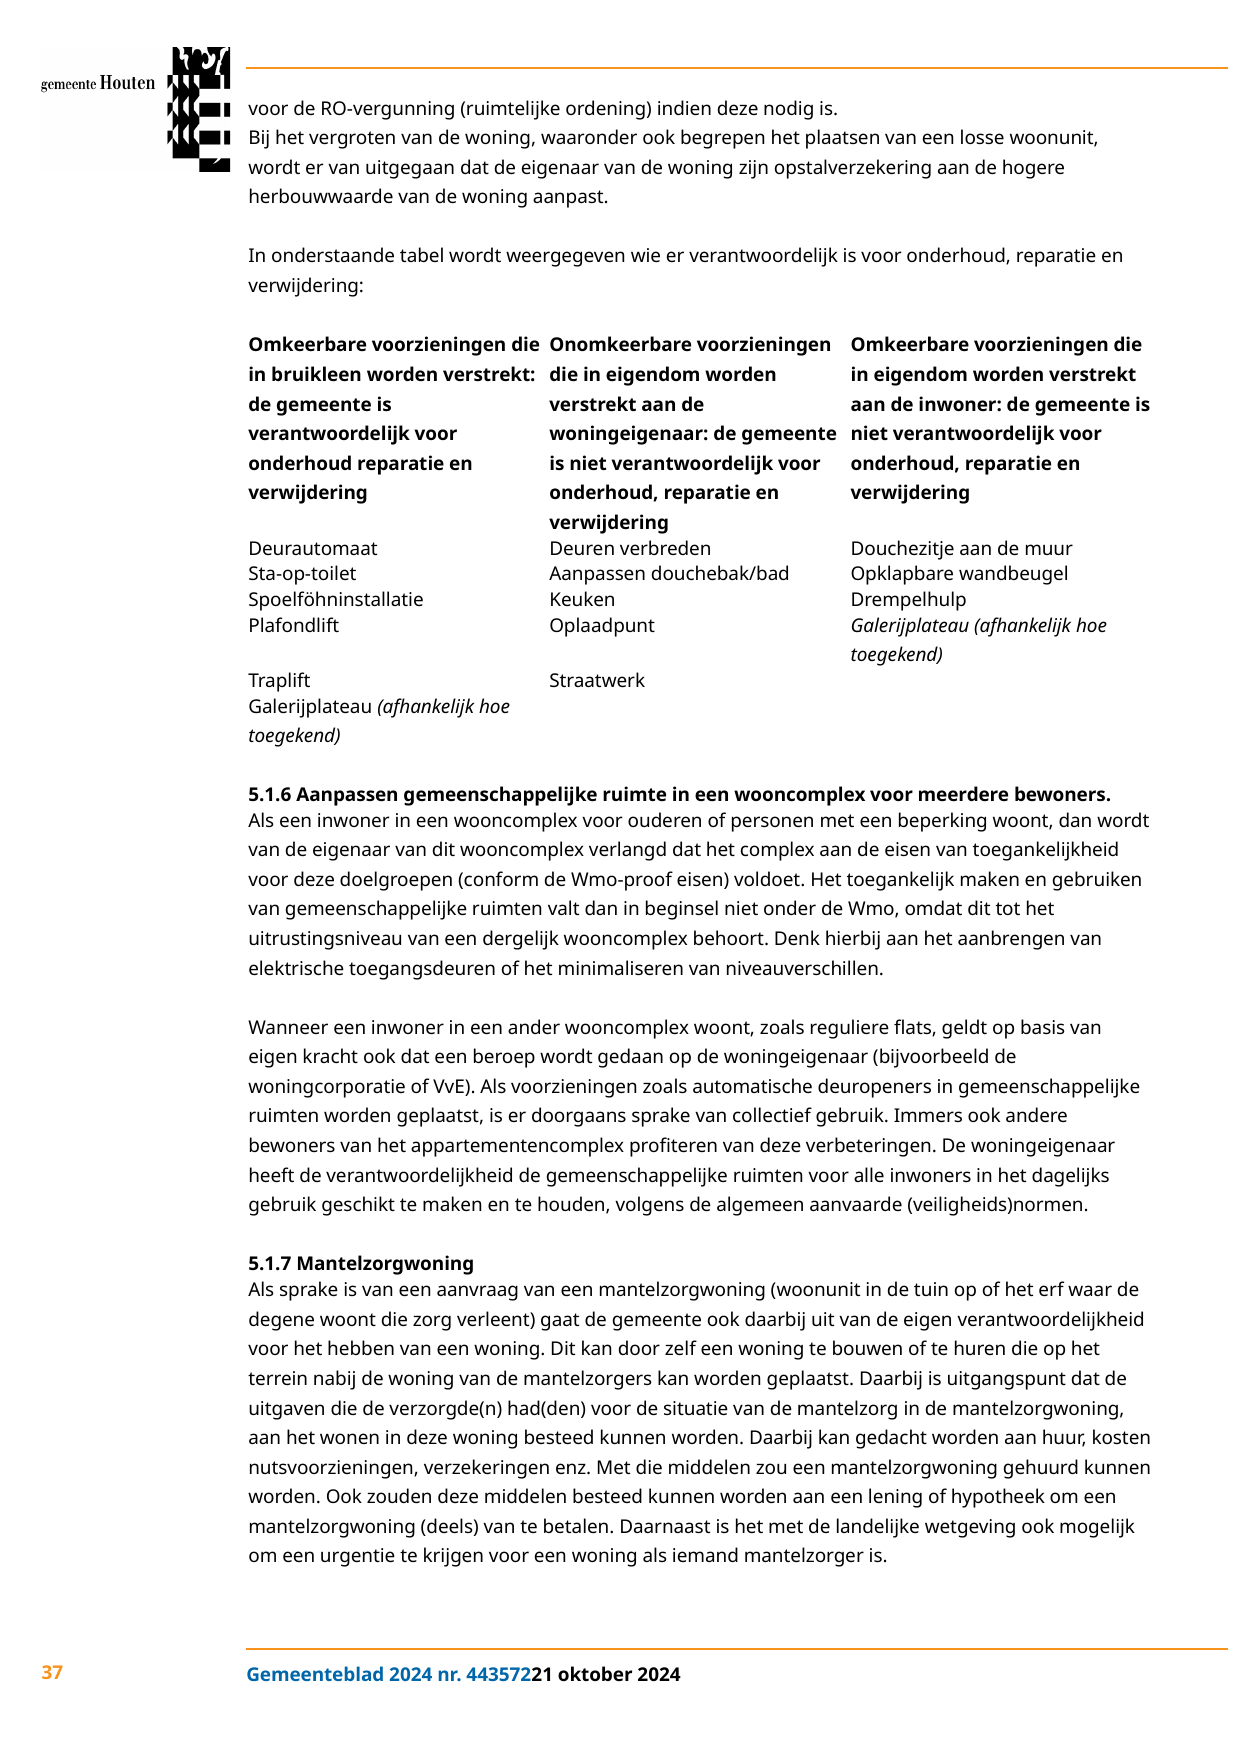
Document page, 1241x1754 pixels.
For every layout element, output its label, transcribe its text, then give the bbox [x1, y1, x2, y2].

table_cell Galerijplateau (afhankelijk hoe toegekend) [850, 612, 1152, 667]
table_cell Douchezitje aan de muur [850, 535, 1152, 561]
table_cell Aanpassen douchebak/bad [549, 561, 850, 586]
table_header Omkeerbare voorzieningen die in bruikleen worden verstrekt: de gemeente is verantwoordelijk voor onderhoud reparatie en verwijdering [248, 332, 549, 535]
table_cell Drempelhulp [850, 586, 1152, 612]
text Als een inwoner in een wooncomplex voor ouderen of personen met een beperking woont, dan wordt van de eigenaar van dit wooncomplex verlangd dat het complex aan de eisen van toegankelijkheid voor deze doelgroepen (conform de Wmo-proof eisen) voldoet. Het toegankelijk maken en gebruiken van gemeenschappelijke ruimten valt dan in beginsel niet onder de Wmo, omdat dit tot het uitrustingsniveau van een dergelijk wooncomplex behoort. Denk hierbij aan het aanbrengen van elektrische toegangsdeuren of het minimaliseren van niveauverschillen. [248, 807, 1152, 981]
text 5.1.7 Mantelzorgwoning [248, 1251, 1152, 1276]
text Wanneer een inwoner in een ander wooncomplex woont, zoals reguliere flats, geldt op basis van eigen kracht ook dat een beroep wordt gedaan op de woningeigenaar (bijvoorbeeld de woningcorporatie of VvE). Als voorzieningen zoals automatische deuropeners in gemeenschappelijke ruimten worden geplaatst, is er doorgaans sprake van collectief gebruik. Immers ook andere bewoners van het appartementencomplex profiteren van deze verbeteringen. De woningeigenaar heeft de verantwoordelijkheid de gemeenschappelijke ruimten voor alle inwoners in het dagelijks gebruik geschikt te maken en te houden, volgens de algemeen aanvaarde (veiligheids)normen. [248, 1014, 1152, 1217]
table_cell Keuken [549, 586, 850, 612]
table_header Omkeerbare voorzieningen die in eigendom worden verstrekt aan de inwoner: de gemeente is niet verantwoordelijk voor onderhoud, reparatie en verwijdering [850, 332, 1152, 535]
table_cell Straatwerk [549, 667, 850, 693]
table_cell [850, 667, 1152, 693]
table_cell Galerijplateau (afhankelijk hoe toegekend) [248, 693, 549, 748]
table_cell Spoelföhninstallatie [248, 586, 549, 612]
table_cell Plafondlift [248, 612, 549, 667]
text voor de RO-vergunning (ruimtelijke ordening) indien deze nodig is. [248, 95, 1152, 121]
text Bij het vergroten van de woning, waaronder ook begrepen het plaatsen van een losse woonunit, wordt er van uitgegaan dat de eigenaar van de woning zijn opstalverzekering aan de hogere herbouwwaarde van de woning aanpast. [248, 124, 1152, 209]
table_cell Sta-op-toilet [248, 561, 549, 586]
picture [41, 47, 231, 172]
table_cell Oplaadpunt [549, 612, 850, 667]
table_cell Deuren verbreden [549, 535, 850, 561]
table_cell Traplift [248, 667, 549, 693]
table_cell [549, 693, 850, 748]
text 5.1.6 Aanpassen gemeenschappelijke ruimte in een wooncomplex voor meerdere bewoners. [248, 781, 1152, 807]
table_cell Opklapbare wandbeugel [850, 561, 1152, 586]
text Als sprake is van een aanvraag van een mantelzorgwoning (woonunit in de tuin op of het erf waar de degene woont die zorg verleent) gaat de gemeente ook daarbij uit van de eigen verantwoordelijkheid voor het hebben van een woning. Dit kan door zelf een woning te bouwen of te huren die op het terrein nabij de woning van de mantelzorgers kan worden geplaatst. Daarbij is uitgangspunt dat de uitgaven die de verzorgde(n) had(den) voor de situatie van de mantelzorg in de mantelzorgwoning, aan het wonen in deze woning besteed kunnen worden. Daarbij kan gedacht worden aan huur, kosten nutsvoorzieningen, verzekeringen enz. Met die middelen zou een mantelzorgwoning gehuurd kunnen worden. Ook zouden deze middelen besteed kunnen worden aan een lening of hypotheek om een mantelzorgwoning (deels) van te betalen. Daarnaast is het met de landelijke wetgeving ook mogelijk om een urgentie te krijgen voor een woning als iemand mantelzorger is. [248, 1276, 1152, 1568]
table_cell Deurautomaat [248, 535, 549, 561]
table_header Onomkeerbare voorzieningen die in eigendom worden verstrekt aan de woningeigenaar: de gemeente is niet verantwoordelijk voor onderhoud, reparatie en verwijdering [549, 332, 850, 535]
text In onderstaande tabel wordt weergegeven wie er verantwoordelijk is voor onderhoud, reparatie en verwijdering: [248, 243, 1152, 298]
table_cell [850, 693, 1152, 748]
